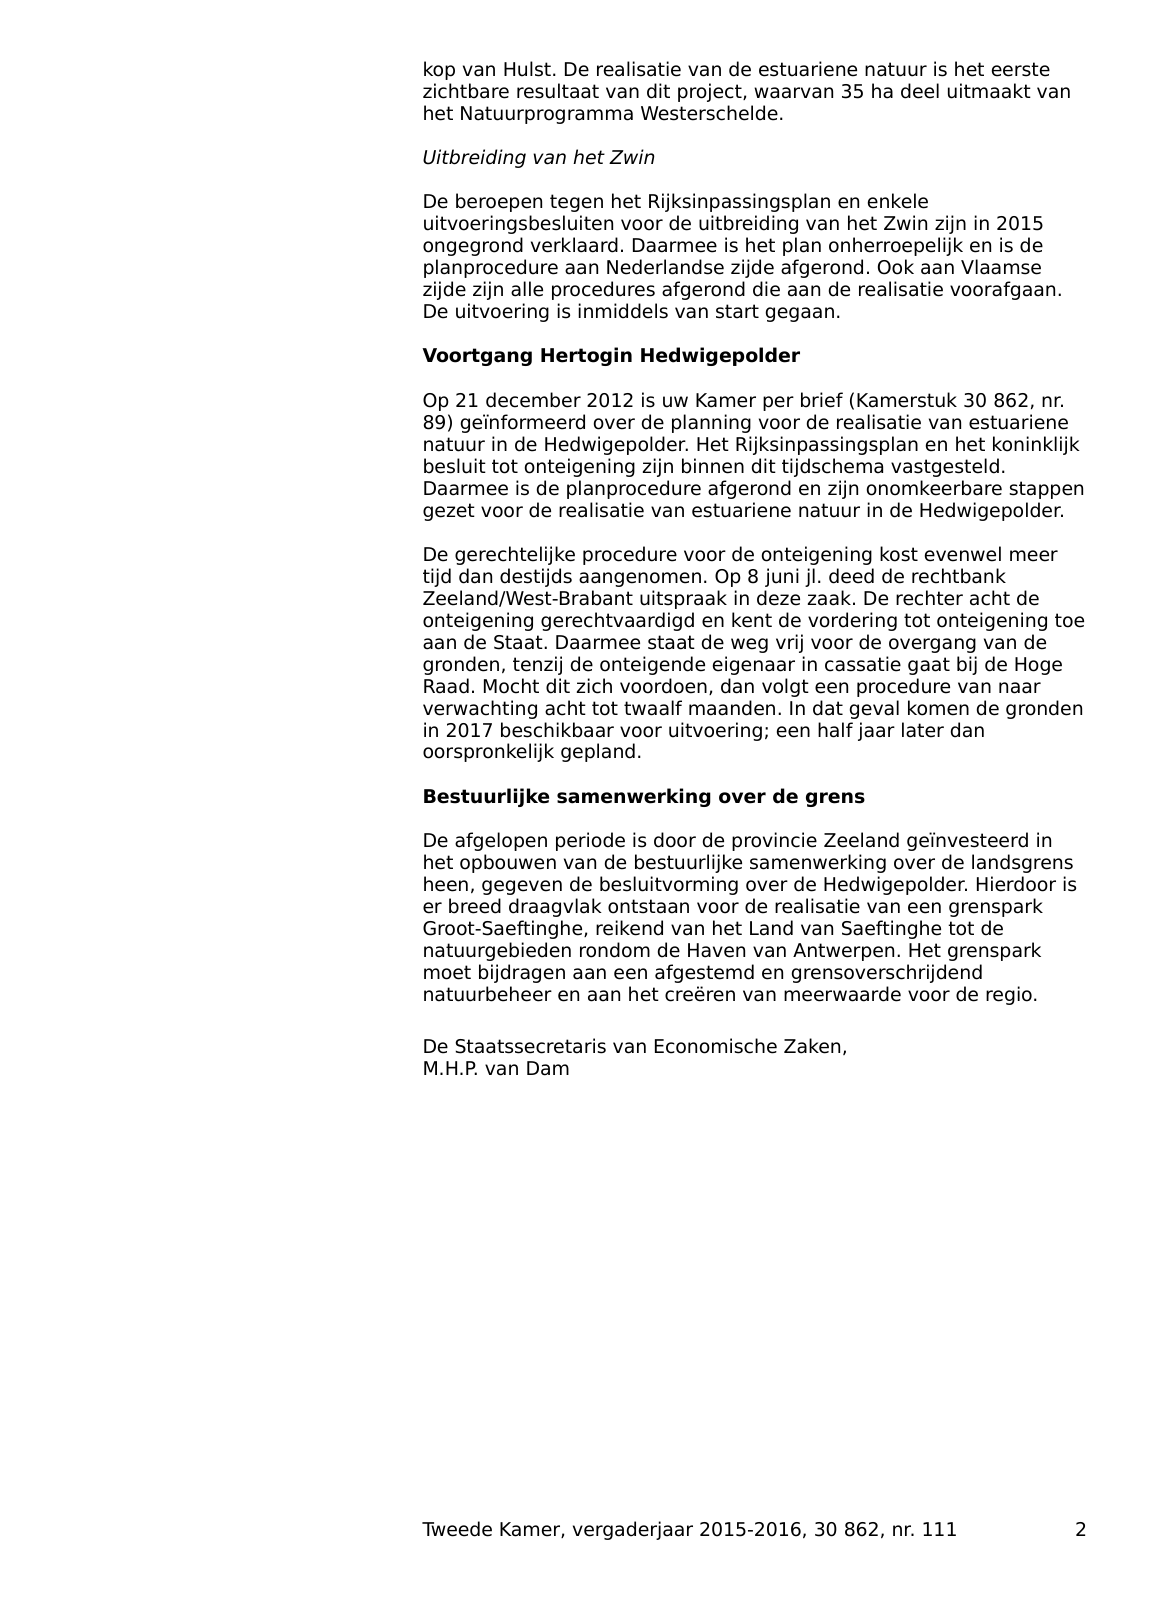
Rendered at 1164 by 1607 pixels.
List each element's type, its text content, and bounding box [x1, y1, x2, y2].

subtitle Voortgang Hertogin Hedwigepolder [422, 345, 1087, 367]
text De Staatssecretaris van Economische Zaken, M.H.P. van Dam [422, 1036, 1087, 1079]
text De gerechtelijke procedure voor de onteigening kost evenwel meer tijd dan destijds aangenomen. Op 8 juni jl. deed de rechtbank Zeeland/West-Brabant uitspraak in deze zaak. De rechter acht de onteigening gerechtvaardigd en kent de vordering tot onteigening toe aan de Staat. Daarmee staat de weg vrij voor de overgang van de gronden, tenzij de onteigende eigenaar in cassatie gaat bij de Hoge Raad. Mocht dit zich voordoen, dan volgt een procedure van naar verwachting acht tot twaalf maanden. In dat geval komen de gronden in 2017 beschikbaar voor uitvoering; een half jaar later dan oorspronkelijk gepland. [422, 544, 1087, 763]
subtitle Uitbreiding van het Zwin [422, 147, 1087, 169]
subtitle Bestuurlijke samenwerking over de grens [422, 786, 1087, 808]
text Op 21 december 2012 is uw Kamer per brief (Kamerstuk 30 862, nr. 89) geïnformeerd over de planning voor de realisatie van estuariene natuur in de Hedwigepolder. Het Rijksinpassingsplan en het koninklijk besluit tot onteigening zijn binnen dit tijdschema vastgesteld. Daarmee is de planprocedure afgerond en zijn onomkeerbare stappen gezet voor de realisatie van estuariene natuur in de Hedwigepolder. [422, 389, 1087, 521]
text De afgelopen periode is door de provincie Zeeland geïnvesteerd in het opbouwen van de bestuurlijke samenwerking over de landsgrens heen, gegeven de besluitvorming over de Hedwigepolder. Hierdoor is er breed draagvlak ontstaan voor de realisatie van een grenspark Groot-Saeftinghe, reikend van het Land van Saeftinghe tot de natuurgebieden rondom de Haven van Antwerpen. Het grenspark moet bijdragen aan een afgestemd en grensoverschrijdend natuurbeheer en aan het creëren van meerwaarde voor de regio. [422, 830, 1087, 1006]
text De beroepen tegen het Rijksinpassingsplan en enkele uitvoeringsbesluiten voor de uitbreiding van het Zwin zijn in 2015 ongegrond verklaard. Daarmee is het plan onherroepelijk en is de planprocedure aan Nederlandse zijde afgerond. Ook aan Vlaamse zijde zijn alle procedures afgerond die aan de realisatie voorafgaan. De uitvoering is inmiddels van start gegaan. [422, 191, 1087, 323]
text kop van Hulst. De realisatie van de estuariene natuur is het eerste zichtbare resultaat van dit project, waarvan 35 ha deel uitmaakt van het Natuurprogramma Westerschelde. [422, 59, 1087, 125]
